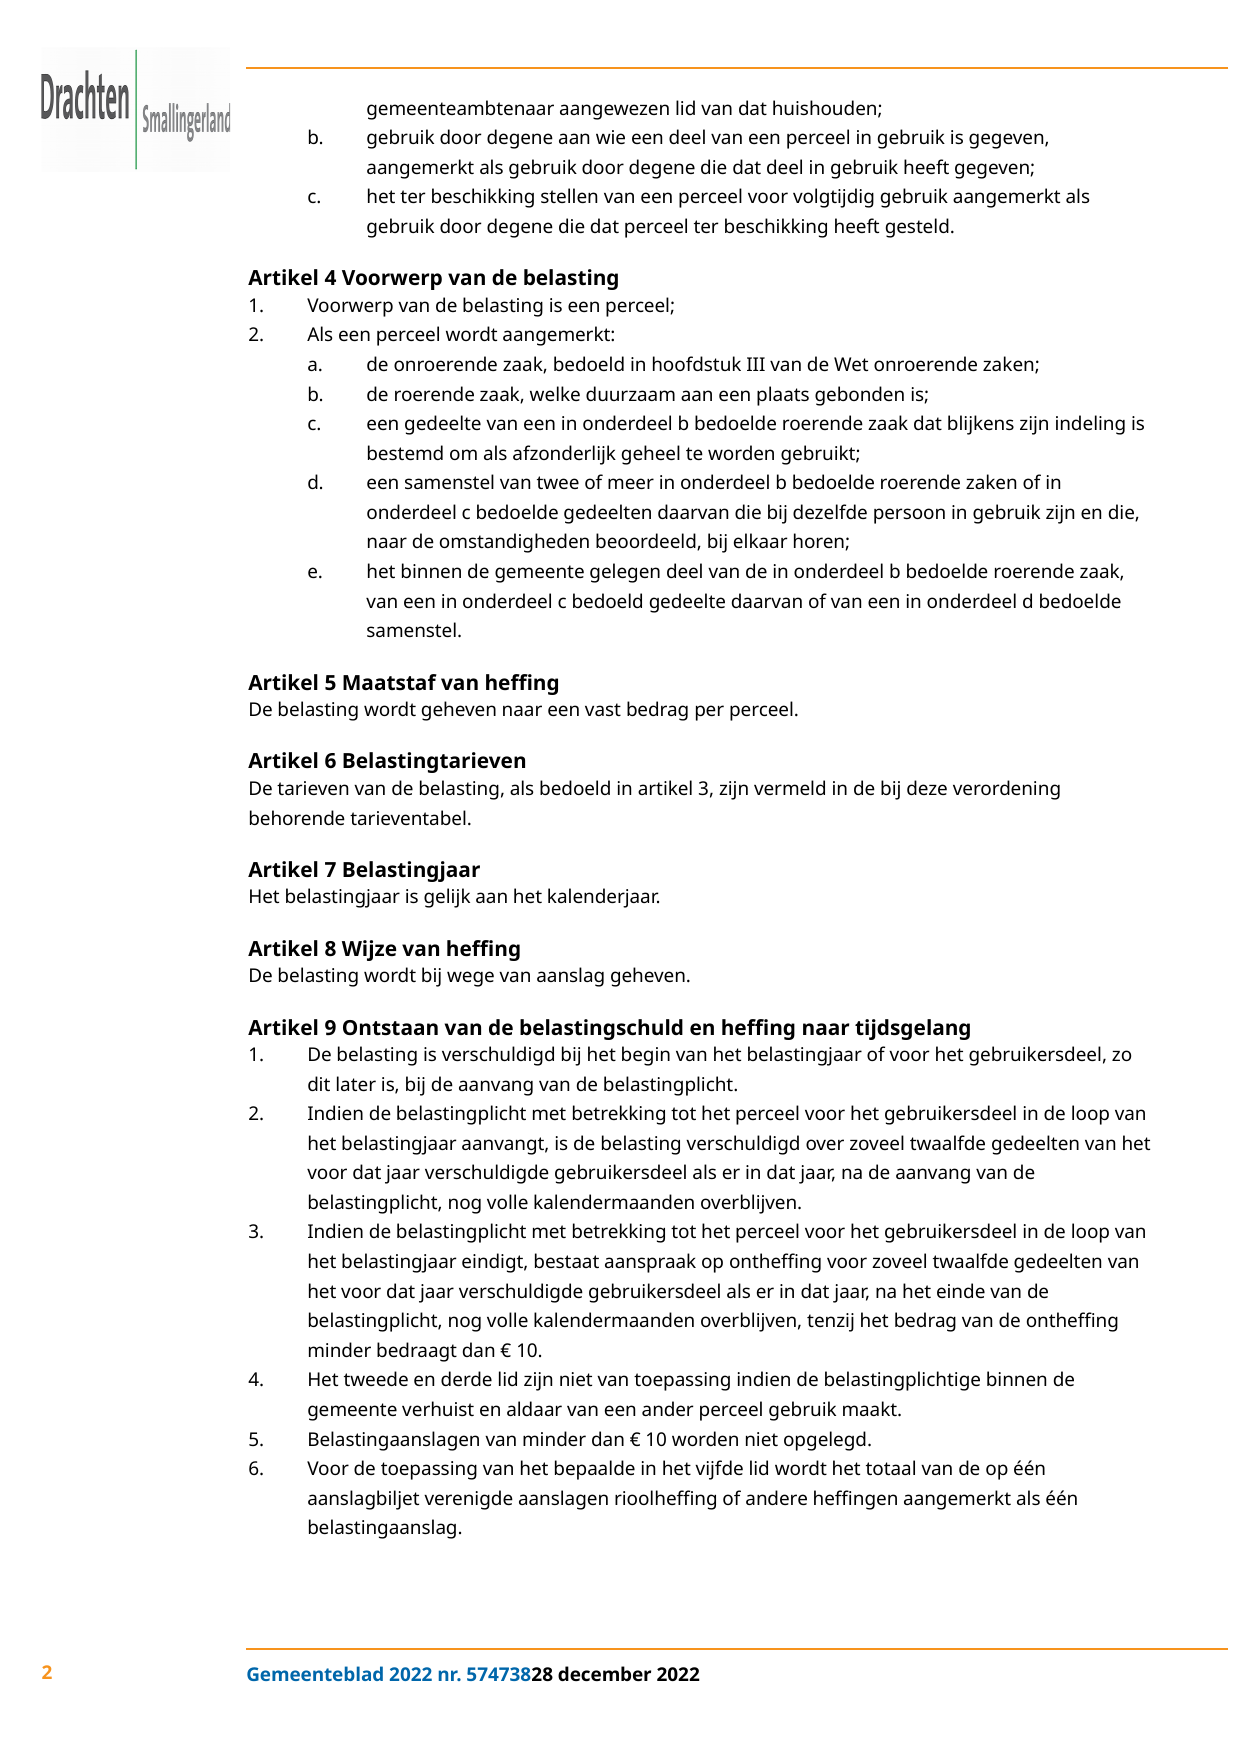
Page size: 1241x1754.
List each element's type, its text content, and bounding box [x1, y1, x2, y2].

list Als een perceel wordt aangemerkt: [248, 322, 1152, 347]
list de onroerende zaak, bedoeld in hoofdstuk III van de Wet onroerende zaken; [307, 351, 1152, 377]
list het binnen de gemeente gelegen deel van de in onderdeel b bedoelde roerende zaak, van een in onderdeel c bedoeld gedeelte daarvan of van een in onderdeel d bedoelde samenstel. [307, 558, 1152, 643]
list De belasting is verschuldigd bij het begin van het belastingjaar of voor het gebruikersdeel, zo dit later is, bij de aanvang van de belastingplicht. [248, 1041, 1152, 1097]
list de roerende zaak, welke duurzaam aan een plaats gebonden is; [307, 381, 1152, 406]
picture [41, 47, 231, 172]
list Indien de belastingplicht met betrekking tot het perceel voor het gebruikersdeel in de loop van het belastingjaar eindigt, bestaat aanspraak op ontheffing voor zoveel twaalfde gedeelten van het voor dat jaar verschuldigde gebruikersdeel als er in dat jaar, na het einde van de belastingplicht, nog volle kalendermaanden overblijven, tenzij het bedrag van de ontheffing minder bedraagt dan € 10. [248, 1219, 1152, 1363]
list Voor de toepassing van het bepaalde in het vijfde lid wordt het totaal van de op één aanslagbiljet verenigde aanslagen rioolheffing of andere heffingen aangemerkt als één belastingaanslag. [248, 1455, 1152, 1540]
text De tarieven van de belasting, als bedoeld in artikel 3, zijn vermeld in de bij deze verordening behorende tarieventabel. [248, 775, 1152, 830]
list Voorwerp van de belasting is een perceel; [248, 292, 1152, 318]
text Artikel 6 Belastingtarieven [248, 747, 1152, 775]
text De belasting wordt bij wege van aanslag geheven. [248, 962, 1152, 988]
text Artikel 9 Ontstaan van de belastingschuld en heffing naar tijdsgelang [248, 1013, 1152, 1041]
text Het belastingjaar is gelijk aan het kalenderjaar. [248, 883, 1152, 909]
text Artikel 4 Voorwerp van de belasting [248, 263, 1152, 292]
list gebruik door degene aan wie een deel van een perceel in gebruik is gegeven, aangemerkt als gebruik door degene die dat deel in gebruik heeft gegeven; [307, 124, 1152, 180]
list gemeenteambtenaar aangewezen lid van dat huishouden; [307, 95, 1152, 121]
list een gedeelte van een in onderdeel b bedoelde roerende zaak dat blijkens zijn indeling is bestemd om als afzonderlijk geheel te worden gebruikt; [307, 410, 1152, 466]
list Indien de belastingplicht met betrekking tot het perceel voor het gebruikersdeel in de loop van het belastingjaar aanvangt, is de belasting verschuldigd over zoveel twaalfde gedeelten van het voor dat jaar verschuldigde gebruikersdeel als er in dat jaar, na de aanvang van de belastingplicht, nog volle kalendermaanden overblijven. [248, 1100, 1152, 1215]
text Artikel 7 Belastingjaar [248, 855, 1152, 883]
text Artikel 5 Maatstaf van heffing [248, 668, 1152, 696]
list een samenstel van twee of meer in onderdeel b bedoelde roerende zaken of in onderdeel c bedoelde gedeelten daarvan die bij dezelfde persoon in gebruik zijn en die, naar de omstandigheden beoordeeld, bij elkaar horen; [307, 469, 1152, 554]
text Artikel 8 Wijze van heffing [248, 934, 1152, 962]
text De belasting wordt geheven naar een vast bedrag per perceel. [248, 696, 1152, 722]
list Het tweede en derde lid zijn niet van toepassing indien de belastingplichtige binnen de gemeente verhuist en aldaar van een ander perceel gebruik maakt. [248, 1367, 1152, 1422]
list het ter beschikking stellen van een perceel voor volgtijdig gebruik aangemerkt als gebruik door degene die dat perceel ter beschikking heeft gesteld. [307, 183, 1152, 239]
list Belastingaanslagen van minder dan € 10 worden niet opgelegd. [248, 1426, 1152, 1452]
